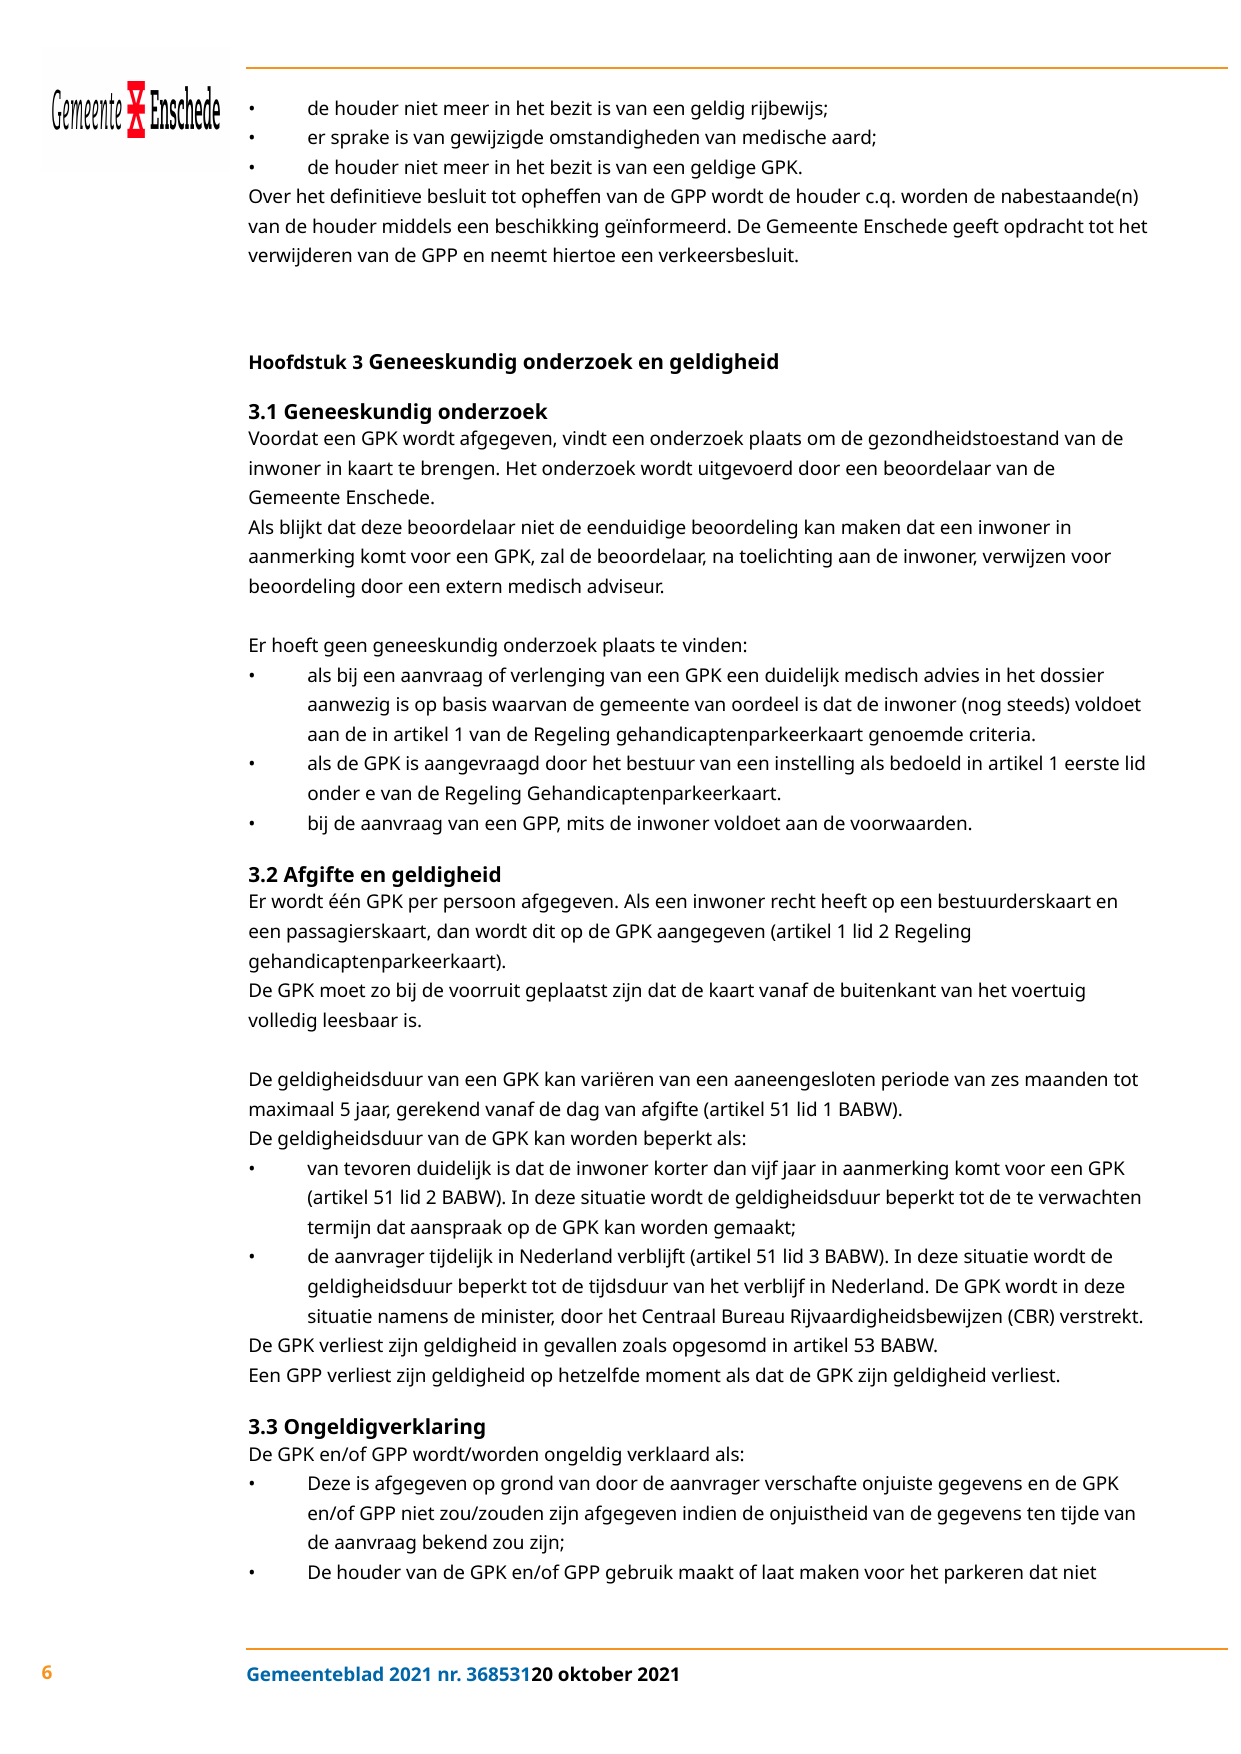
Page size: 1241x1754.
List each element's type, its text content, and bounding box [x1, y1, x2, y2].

text 3.2 Afgifte en geldigheid [248, 860, 1152, 889]
text Een GPP verliest zijn geldigheid op hetzelfde moment als dat de GPK zijn geldigheid verliest. [248, 1362, 1152, 1388]
text De GPK en/of GPP wordt/worden ongeldig verklaard als: [248, 1441, 1152, 1467]
list De houder van de GPK en/of GPP gebruik maakt of laat maken voor het parkeren dat niet [248, 1559, 1152, 1585]
text 3.1 Geneeskundig onderzoek [248, 397, 1152, 425]
list Deze is afgegeven op grond van door de aanvrager verschafte onjuiste gegevens en de GPK en/of GPP niet zou/zouden zijn afgegeven indien de onjuistheid van de gegevens ten tijde van de aanvraag bekend zou zijn; [248, 1470, 1152, 1555]
list de aanvrager tijdelijk in Nederland verblijft (artikel 51 lid 3 BABW). In deze situatie wordt de geldigheidsduur beperkt tot de tijdsduur van het verblijf in Nederland. De GPK wordt in deze situatie namens de minister, door het Centraal Bureau Rijvaardigheidsbewijzen (CBR) verstrekt. [248, 1244, 1152, 1328]
list bij de aanvraag van een GPP, mits de inwoner voldoet aan de voorwaarden. [248, 810, 1152, 836]
text Er hoeft geen geneeskundig onderzoek plaats te vinden: [248, 632, 1152, 658]
text Voordat een GPK wordt afgegeven, vindt een onderzoek plaats om de gezondheidstoestand van de inwoner in kaart te brengen. Het onderzoek wordt uitgevoerd door een beoordelaar van de Gemeente Enschede. [248, 425, 1152, 510]
text Als blijkt dat deze beoordelaar niet de eenduidige beoordeling kan maken dat een inwoner in aanmerking komt voor een GPK, zal de beoordelaar, na toelichting aan de inwoner, verwijzen voor beoordeling door een extern medisch adviseur. [248, 514, 1152, 599]
list de houder niet meer in het bezit is van een geldig rijbewijs; [248, 95, 1152, 121]
text De GPK verliest zijn geldigheid in gevallen zoals opgesomd in artikel 53 BABW. [248, 1332, 1152, 1358]
list de houder niet meer in het bezit is van een geldige GPK. [248, 154, 1152, 180]
text Over het definitieve besluit tot opheffen van de GPP wordt de houder c.q. worden de nabestaande(n) van de houder middels een beschikking geïnformeerd. De Gemeente Enschede geeft opdracht tot het verwijderen van de GPP en neemt hiertoe een verkeersbesluit. [248, 183, 1152, 268]
list er sprake is van gewijzigde omstandigheden van medische aard; [248, 124, 1152, 150]
text Er wordt één GPK per persoon afgegeven. Als een inwoner recht heeft op een bestuurderskaart en een passagierskaart, dan wordt dit op de GPK aangegeven (artikel 1 lid 2 Regeling gehandicaptenparkeerkaart). [248, 889, 1152, 973]
text De geldigheidsduur van een GPK kan variëren van een aaneengesloten periode van zes maanden tot maximaal 5 jaar, gerekend vanaf de dag van afgifte (artikel 51 lid 1 BABW). [248, 1066, 1152, 1121]
list als bij een aanvraag of verlenging van een GPK een duidelijk medisch advies in het dossier aanwezig is op basis waarvan de gemeente van oordeel is dat de inwoner (nog steeds) voldoet aan de in artikel 1 van de Regeling gehandicaptenparkeerkaart genoemde criteria. [248, 662, 1152, 747]
list van tevoren duidelijk is dat de inwoner korter dan vijf jaar in aanmerking komt voor een GPK (artikel 51 lid 2 BABW). In deze situatie wordt de geldigheidsduur beperkt tot de te verwachten termijn dat aanspraak op de GPK kan worden gemaakt; [248, 1155, 1152, 1240]
text De GPK moet zo bij de voorruit geplaatst zijn dat de kaart vanaf de buitenkant van het voertuig volledig leesbaar is. [248, 977, 1152, 1033]
text 3.3 Ongeldigverklaring [248, 1412, 1152, 1441]
text De geldigheidsduur van de GPK kan worden beperkt als: [248, 1125, 1152, 1151]
picture [41, 47, 231, 172]
text Hoofdstuk 3 Geneeskundig onderzoek en geldigheid [248, 347, 1152, 376]
list als de GPK is aangevraagd door het bestuur van een instelling als bedoeld in artikel 1 eerste lid onder e van de Regeling Gehandicaptenparkeerkaart. [248, 751, 1152, 806]
